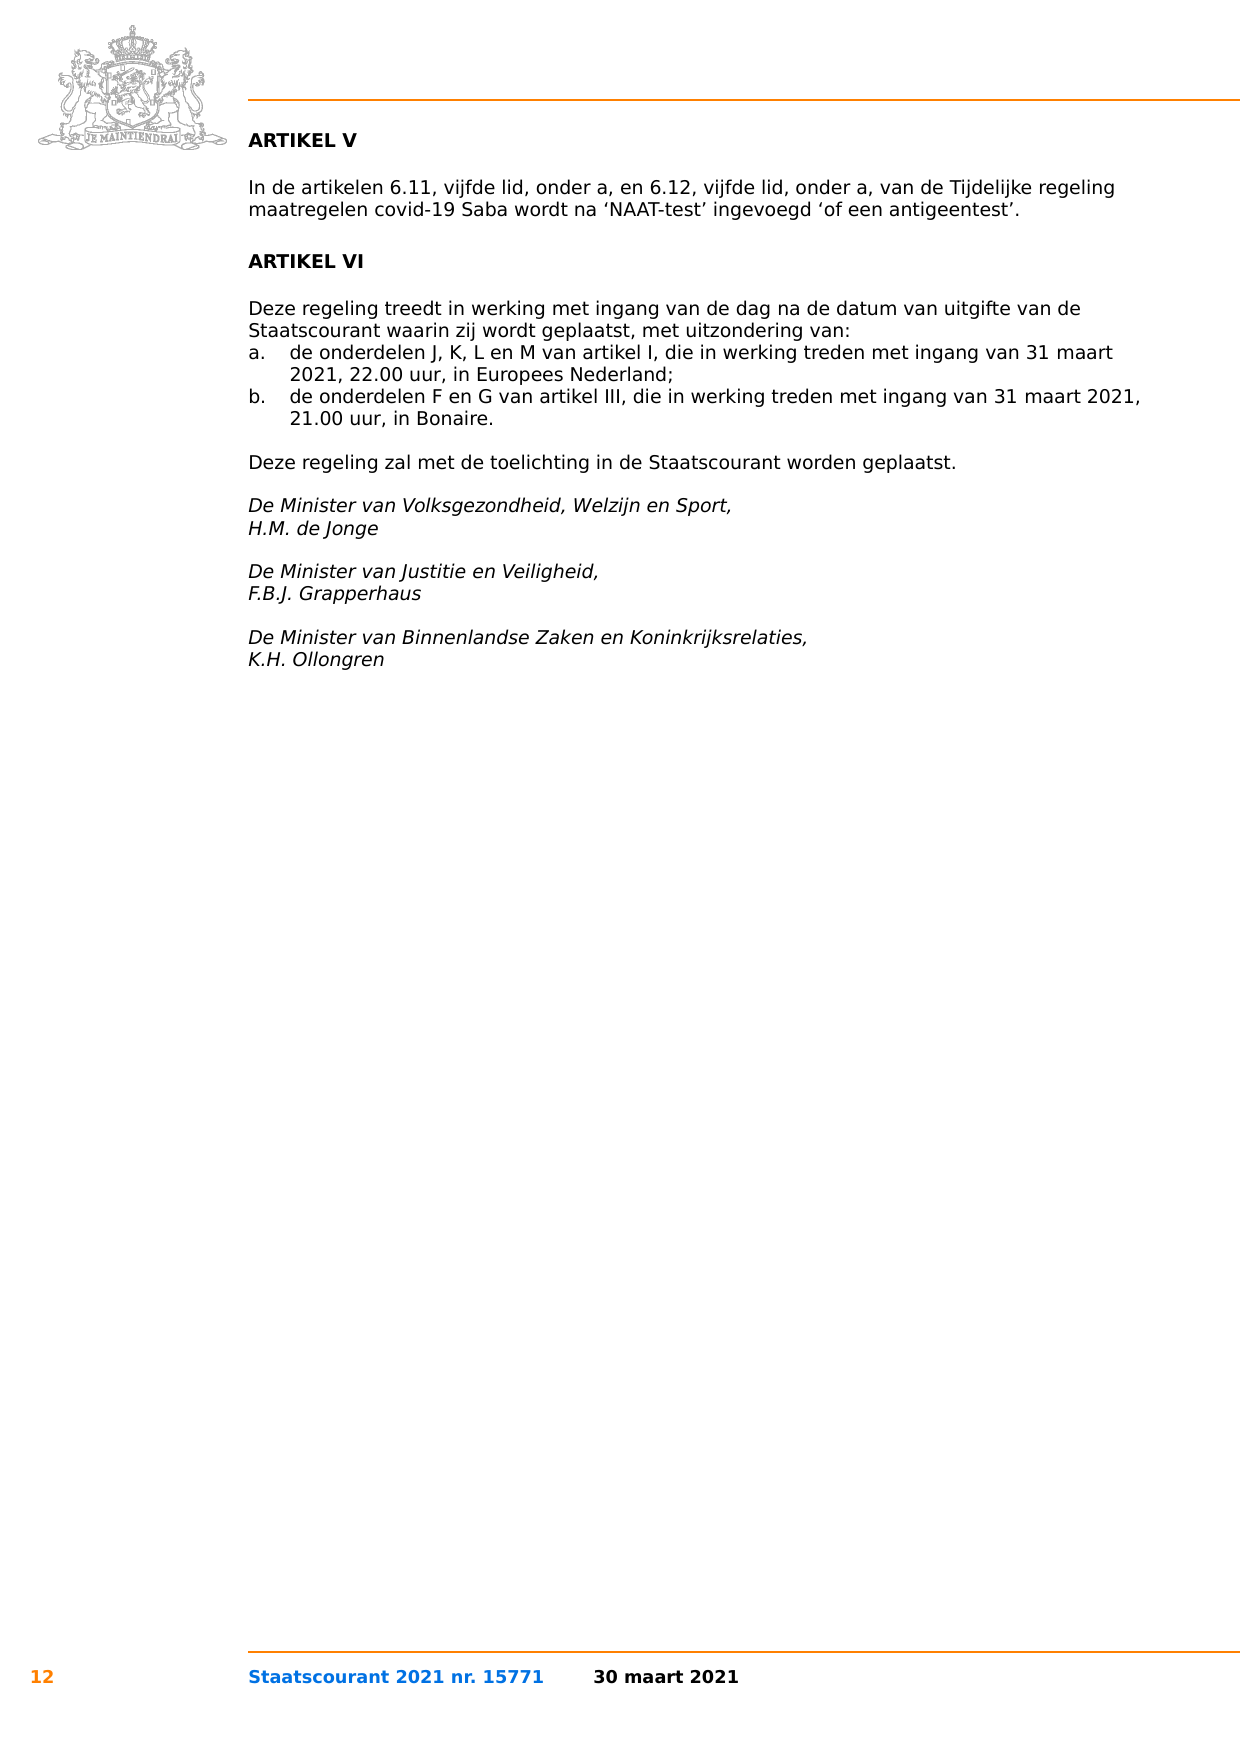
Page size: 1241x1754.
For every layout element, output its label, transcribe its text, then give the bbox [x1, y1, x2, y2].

text Deze regeling treedt in werking met ingang van de dag na de datum van uitgifte van de Staatscourant waarin zij wordt geplaatst, met uitzondering van: [248, 298, 1163, 342]
text De Minister van Justitie en Veiligheid, F.B.J. Grapperhaus [248, 561, 1163, 605]
subtitle ARTIKEL V [248, 130, 1163, 152]
subtitle ARTIKEL VI [248, 251, 1163, 273]
text Deze regeling zal met de toelichting in de Staatscourant worden geplaatst. [248, 452, 1163, 473]
text b. de onderdelen F en G van artikel III, die in werking treden met ingang van 31 maart 2021, 21.00 uur, in Bonaire. [248, 386, 1163, 430]
picture [38, 25, 227, 150]
text a. de onderdelen J, K, L en M van artikel I, die in werking treden met ingang van 31 maart 2021, 22.00 uur, in Europees Nederland; [248, 342, 1163, 386]
text In de artikelen 6.11, vijfde lid, onder a, en 6.12, vijfde lid, onder a, van de Tijdelijke regeling maatregelen covid-19 Saba wordt na ‘NAAT-test’ ingevoegd ‘of een antigeentest’. [248, 177, 1163, 221]
text De Minister van Binnenlandse Zaken en Koninkrijksrelaties, K.H. Ollongren [248, 627, 1163, 671]
text De Minister van Volksgezondheid, Welzijn en Sport, H.M. de Jonge [248, 495, 1163, 539]
